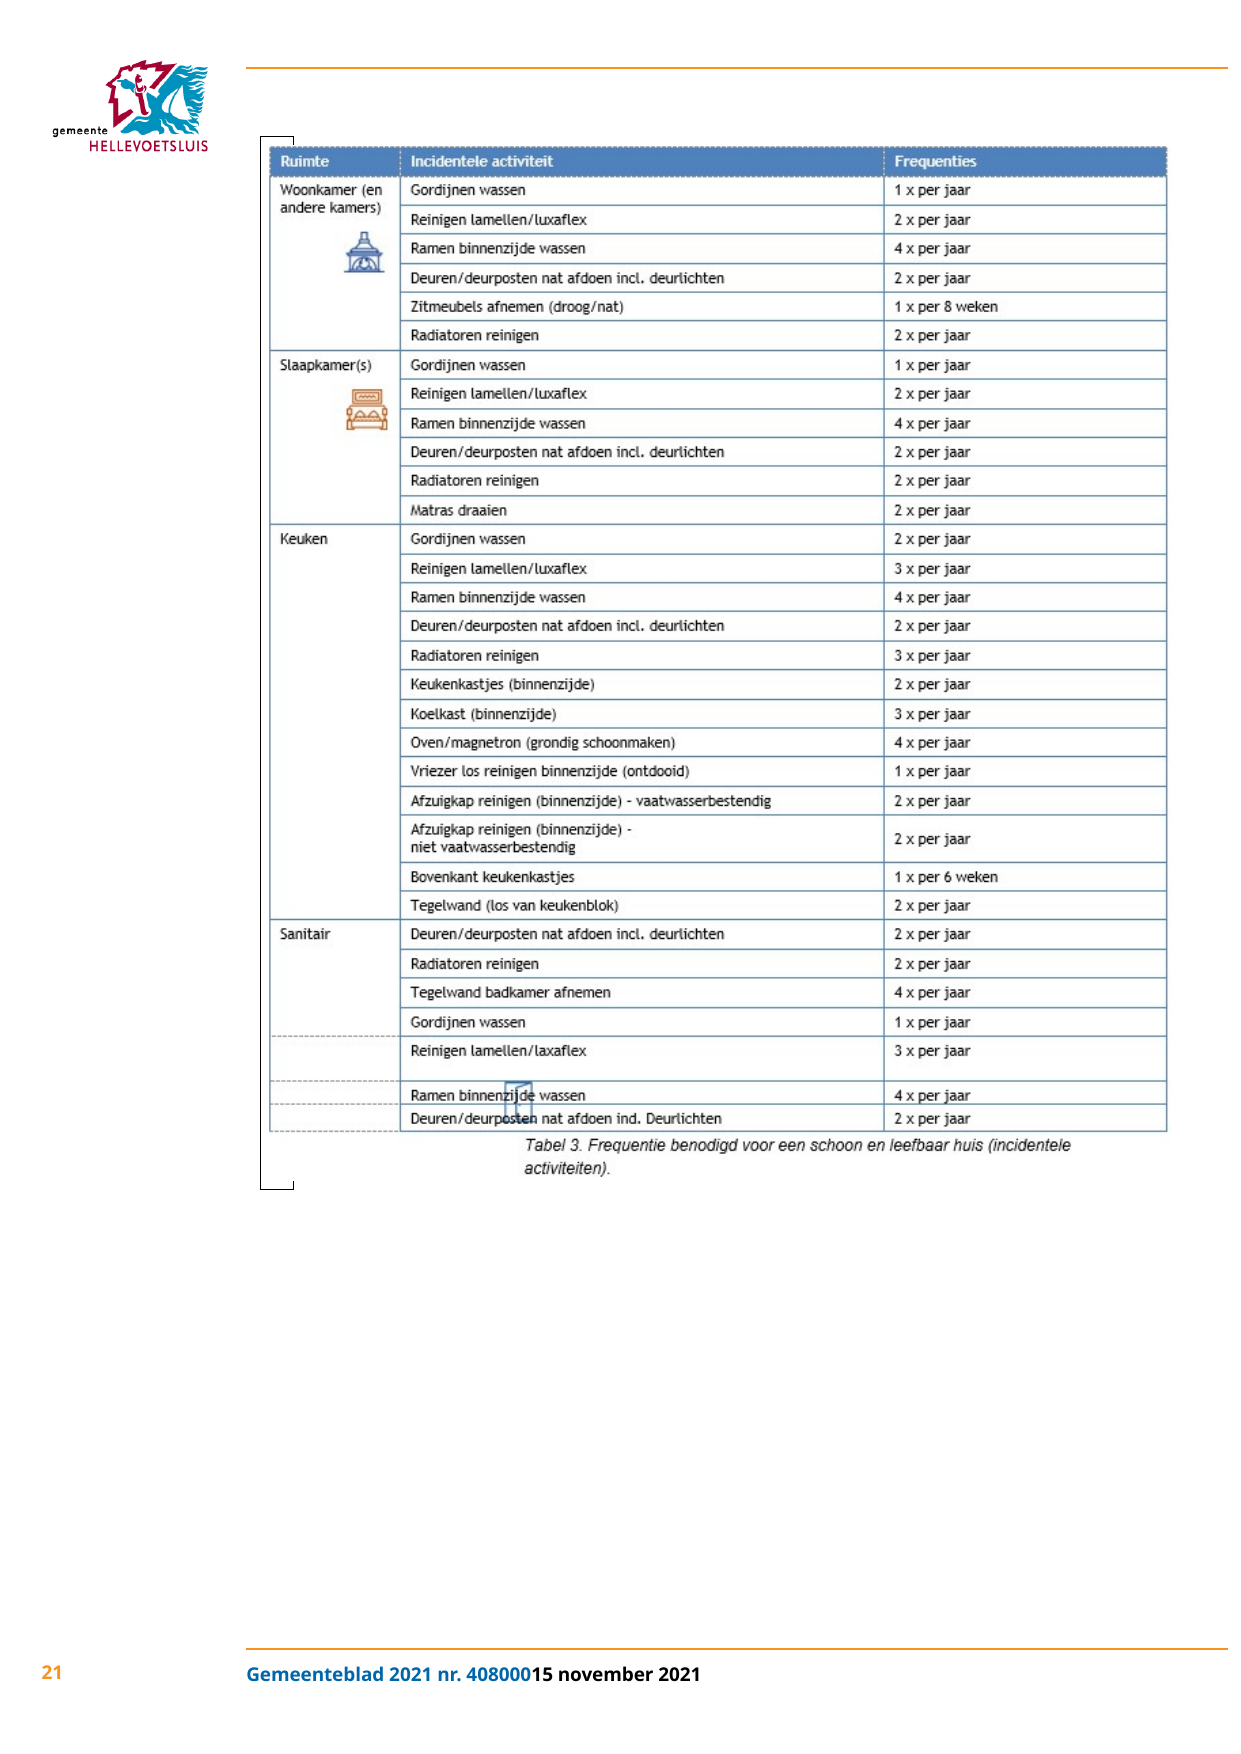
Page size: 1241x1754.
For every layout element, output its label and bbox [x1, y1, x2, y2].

picture [268, 145, 1173, 1181]
picture [41, 47, 231, 172]
